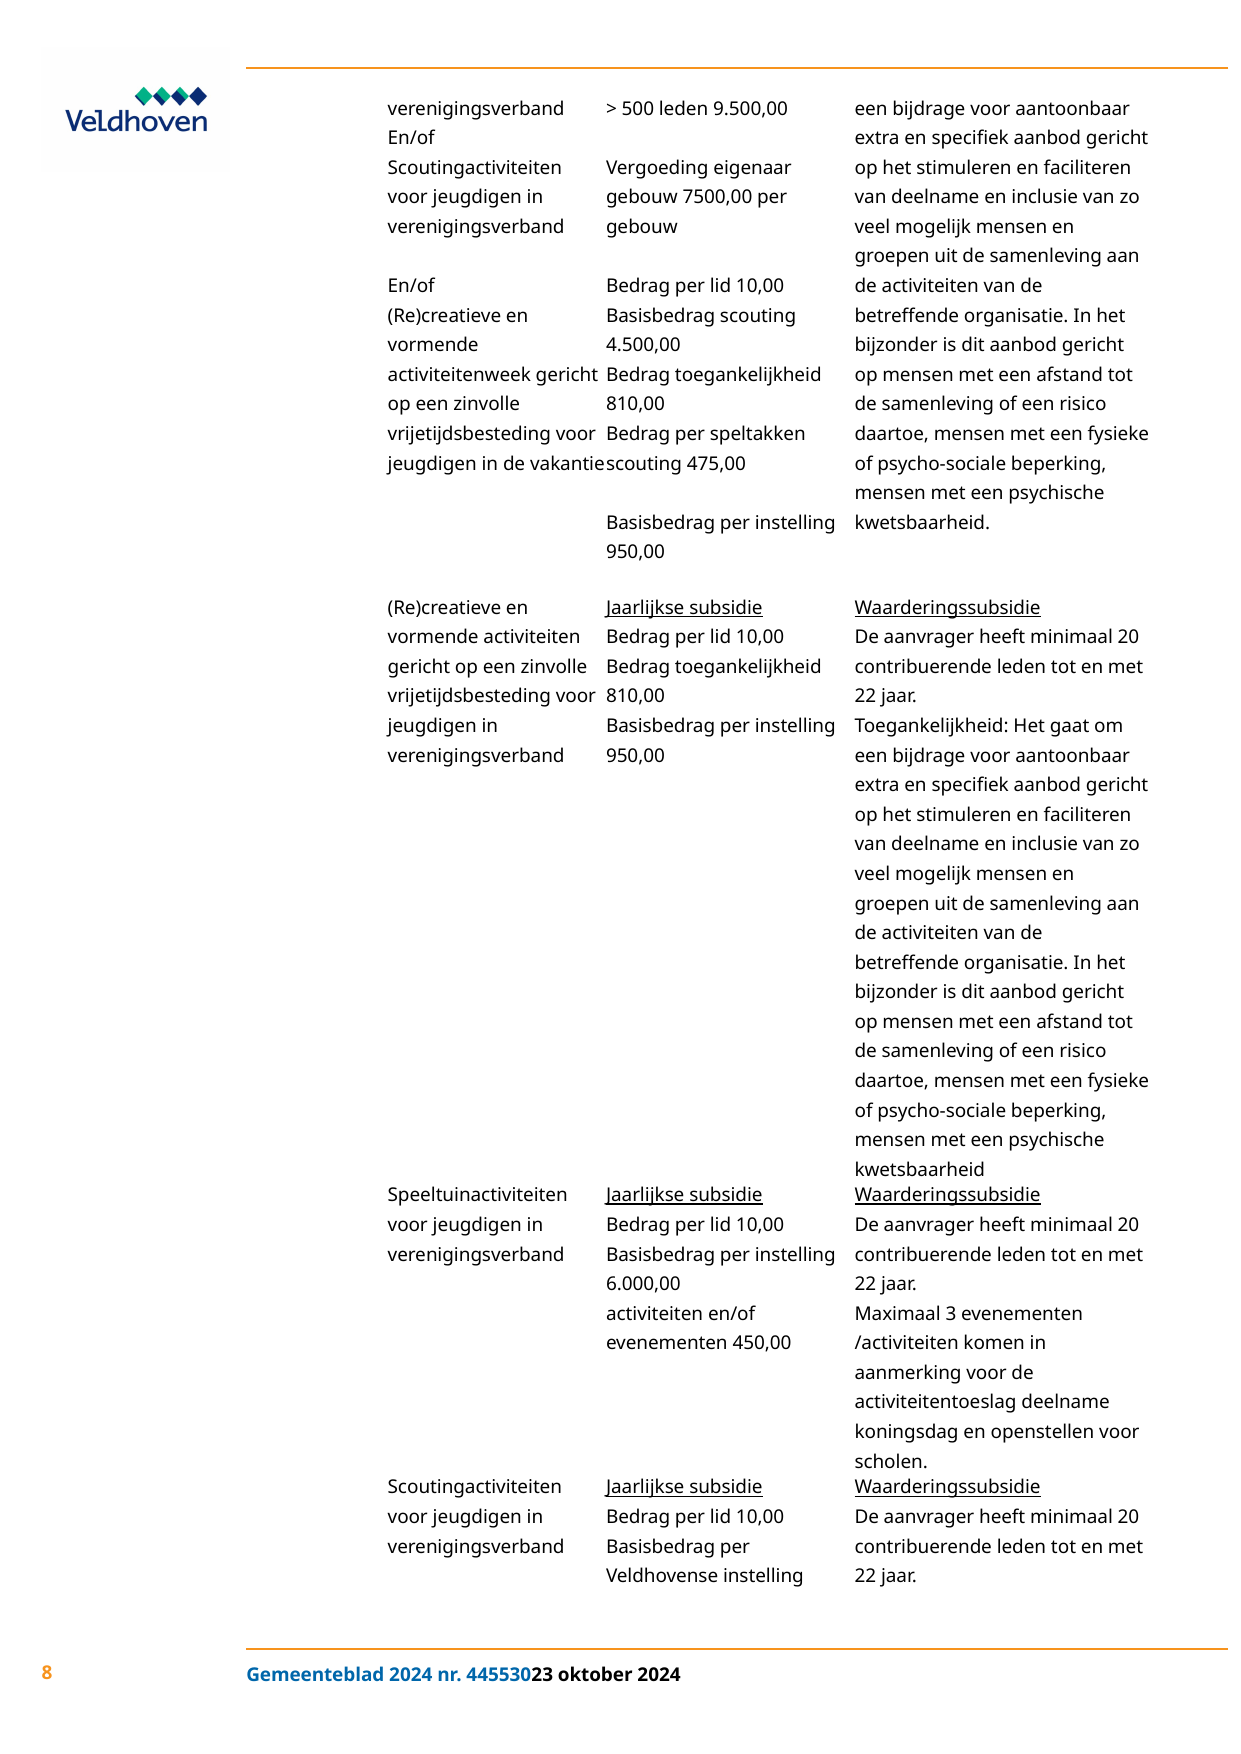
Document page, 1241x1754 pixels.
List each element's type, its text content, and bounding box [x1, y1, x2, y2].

table_cell > 500 leden 9.500,00 Vergoeding eigenaar gebouw 7500,00 per gebouw Bedrag per lid 10,00 Basisbedrag scouting 4.500,00 Bedrag toegankelijkheid 810,00 Bedrag per speltakken scouting 475,00 Basisbedrag per instelling 950,00 [606, 95, 854, 594]
table_cell Jaarlijkse subsidie Bedrag per lid 10,00 Basisbedrag per instelling 6.000,00 activiteiten en/of evenementen 450,00 [606, 1182, 854, 1474]
table_cell Speeltuinactiviteiten voor jeugdigen in verenigingsverband [388, 1182, 606, 1474]
table_cell verenigingsverband En/of Scoutingactiviteiten voor jeugdigen in verenigingsverband En/of (Re)creatieve en vormende activiteitenweek gericht op een zinvolle vrijetijdsbesteding voor jeugdigen in de vakantie [388, 95, 606, 594]
table_cell Waarderingssubsidie De aanvrager heeft minimaal 20 contribuerende leden tot en met 22 jaar. [854, 1474, 1152, 1588]
table_cell Waarderingssubsidie De aanvrager heeft minimaal 20 contribuerende leden tot en met 22 jaar. Toegankelijkheid: Het gaat om een bijdrage voor aantoonbaar extra en specifiek aanbod gericht op het stimuleren en faciliteren van deelname en inclusie van zo veel mogelijk mensen en groepen uit de samenleving aan de activiteiten van de betreffende organisatie. In het bijzonder is dit aanbod gericht op mensen met een afstand tot de samenleving of een risico daartoe, mensen met een fysieke of psycho-sociale beperking, mensen met een psychische kwetsbaarheid [854, 594, 1152, 1182]
table_cell [248, 594, 387, 1182]
table_cell (Re)creatieve en vormende activiteiten gericht op een zinvolle vrijetijdsbesteding voor jeugdigen in verenigingsverband [388, 594, 606, 1182]
table_cell Scoutingactiviteiten voor jeugdigen in verenigingsverband [388, 1474, 606, 1588]
picture [41, 47, 231, 172]
table_cell [248, 95, 387, 594]
table_cell Waarderingssubsidie De aanvrager heeft minimaal 20 contribuerende leden tot en met 22 jaar. Maximaal 3 evenementen /activiteiten komen in aanmerking voor de activiteitentoeslag deelname koningsdag en openstellen voor scholen. [854, 1182, 1152, 1474]
table_cell [248, 1474, 387, 1588]
table_cell [248, 1182, 387, 1474]
table_cell een bijdrage voor aantoonbaar extra en specifiek aanbod gericht op het stimuleren en faciliteren van deelname en inclusie van zo veel mogelijk mensen en groepen uit de samenleving aan de activiteiten van de betreffende organisatie. In het bijzonder is dit aanbod gericht op mensen met een afstand tot de samenleving of een risico daartoe, mensen met een fysieke of psycho-sociale beperking, mensen met een psychische kwetsbaarheid. [854, 95, 1152, 594]
table_cell Jaarlijkse subsidie Bedrag per lid 10,00 Bedrag toegankelijkheid 810,00 Basisbedrag per instelling 950,00 [606, 594, 854, 1182]
table_cell Jaarlijkse subsidie Bedrag per lid 10,00 Basisbedrag per Veldhovense instelling [606, 1474, 854, 1588]
